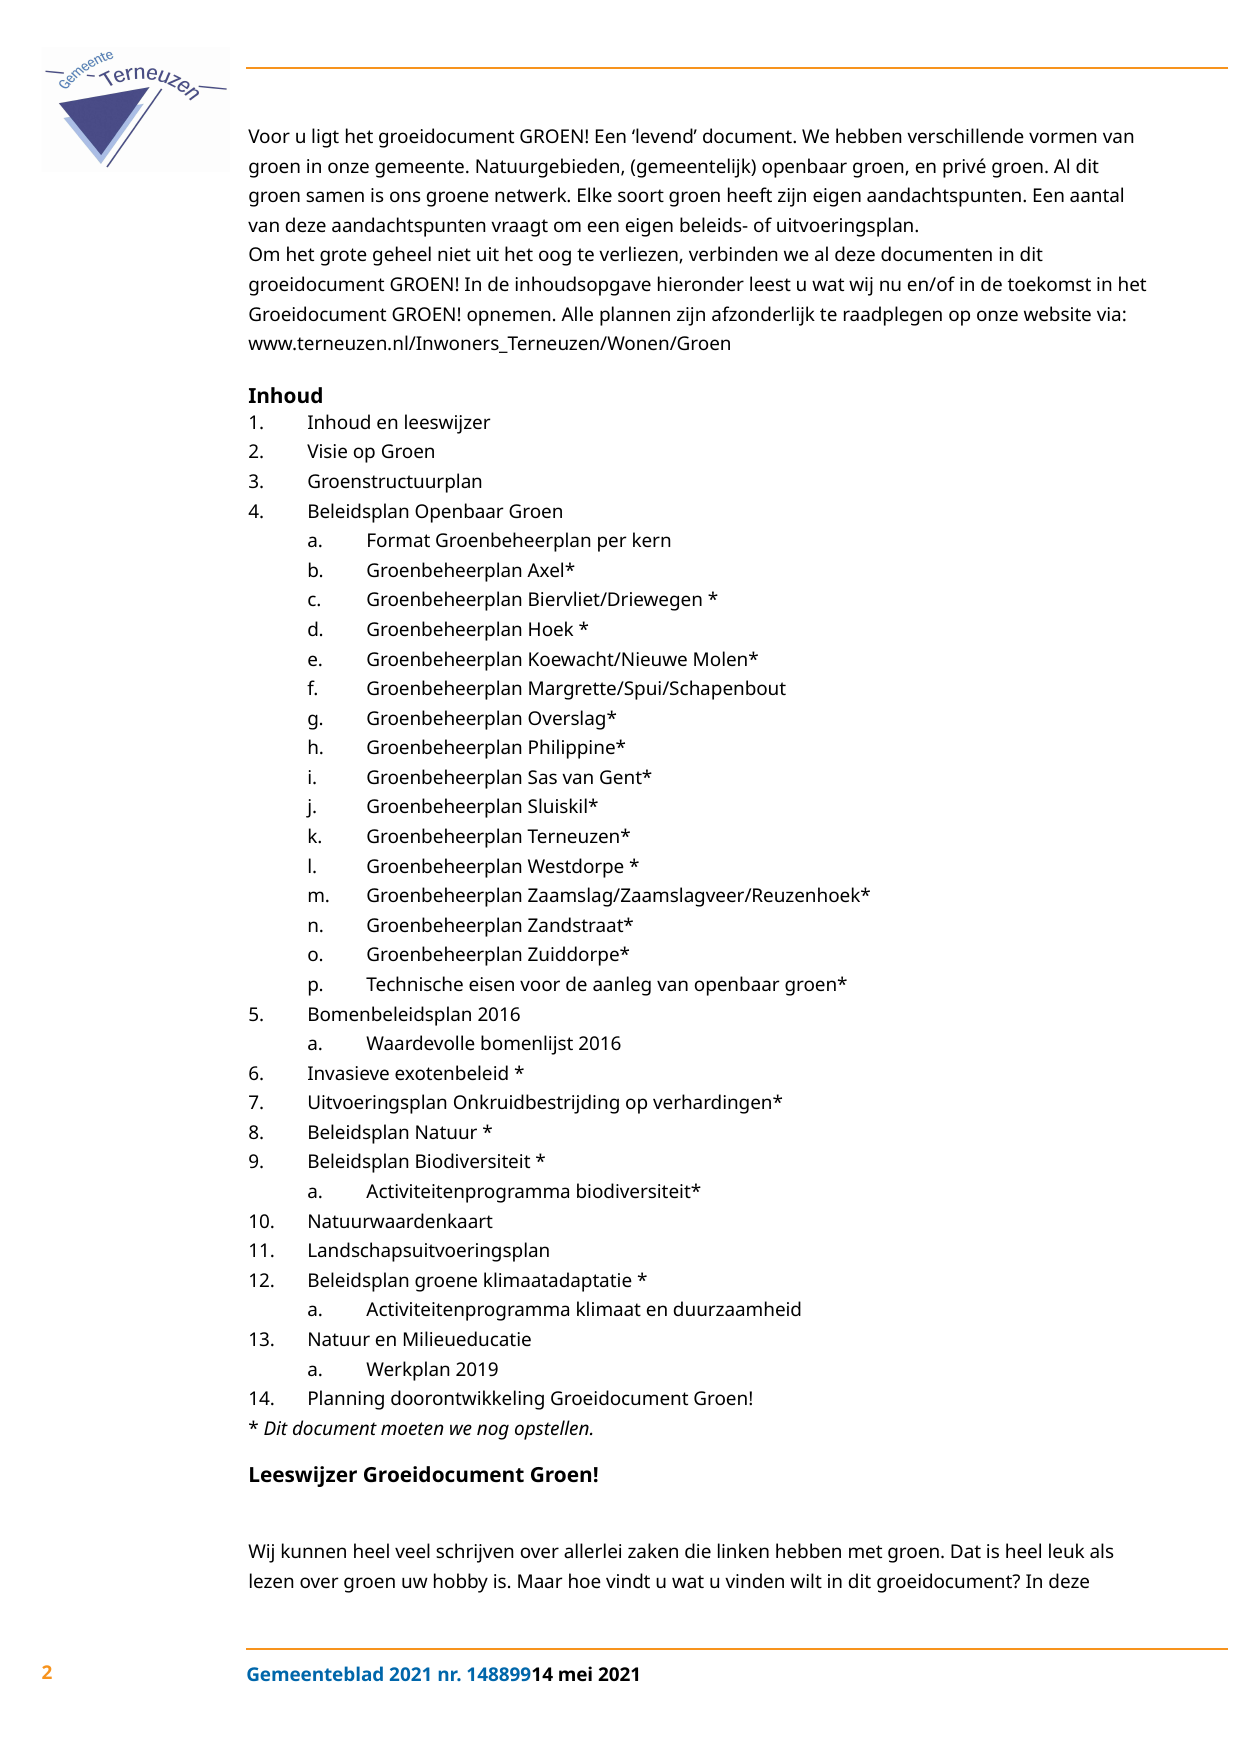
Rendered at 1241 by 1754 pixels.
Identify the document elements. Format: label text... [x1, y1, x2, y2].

text Leeswijzer Groeidocument Groen! [248, 1461, 1152, 1489]
list Waardevolle bomenlijst 2016 [307, 1030, 1152, 1056]
list Beleidsplan Natuur * [248, 1119, 1152, 1145]
list Uitvoeringsplan Onkruidbestrijding op verhardingen* [248, 1089, 1152, 1115]
list Groenbeheerplan Axel* [307, 557, 1152, 583]
list Beleidsplan Openbaar Groen [248, 498, 1152, 524]
text Wij kunnen heel veel schrijven over allerlei zaken die linken hebben met groen. Dat is heel leuk als lezen over groen uw hobby is. Maar hoe vindt u wat u vinden wilt in dit groeidocument? In deze [248, 1538, 1152, 1594]
list Groenstructuurplan [248, 468, 1152, 494]
list Activiteitenprogramma biodiversiteit* [307, 1178, 1152, 1204]
list Groenbeheerplan Biervliet/Driewegen * [307, 587, 1152, 612]
list Groenbeheerplan Hoek * [307, 616, 1152, 642]
list Visie op Groen [248, 439, 1152, 464]
list Groenbeheerplan Terneuzen* [307, 823, 1152, 849]
list Groenbeheerplan Sluiskil* [307, 794, 1152, 819]
list Invasieve exotenbeleid * [248, 1060, 1152, 1086]
list Natuurwaardenkaart [248, 1208, 1152, 1234]
list Groenbeheerplan Sas van Gent* [307, 764, 1152, 790]
list Groenbeheerplan Philippine* [307, 734, 1152, 760]
list Groenbeheerplan Overslag* [307, 705, 1152, 731]
text Om het grote geheel niet uit het oog te verliezen, verbinden we al deze documenten in dit groeidocument GROEN! In de inhoudsopgave hieronder leest u wat wij nu en/of in de toekomst in het Groeidocument GROEN! opnemen. Alle plannen zijn afzonderlijk te raadplegen op onze website via: www.terneuzen.nl/Inwoners_Terneuzen/Wonen/Groen [248, 242, 1152, 356]
list Landschapsuitvoeringsplan [248, 1237, 1152, 1263]
list Groenbeheerplan Zaamslag/Zaamslagveer/Reuzenhoek* [307, 882, 1152, 908]
picture [41, 47, 231, 172]
list Groenbeheerplan Koewacht/Nieuwe Molen* [307, 646, 1152, 672]
text * Dit document moeten we nog opstellen. [248, 1415, 1152, 1441]
list Beleidsplan Biodiversiteit * [248, 1149, 1152, 1174]
list Inhoud en leeswijzer [248, 409, 1152, 435]
list Groenbeheerplan Margrette/Spui/Schapenbout [307, 675, 1152, 701]
list Format Groenbeheerplan per kern [307, 527, 1152, 553]
list Activiteitenprogramma klimaat en duurzaamheid [307, 1297, 1152, 1322]
list Werkplan 2019 [307, 1356, 1152, 1382]
list Bomenbeleidsplan 2016 [248, 1001, 1152, 1027]
list Groenbeheerplan Zandstraat* [307, 912, 1152, 938]
list Groenbeheerplan Zuiddorpe* [307, 942, 1152, 967]
text Inhoud [248, 381, 1152, 409]
text Voor u ligt het groeidocument GROEN! Een ‘levend’ document. We hebben verschillende vormen van groen in onze gemeente. Natuurgebieden, (gemeentelijk) openbaar groen, en privé groen. Al dit groen samen is ons groene netwerk. Elke soort groen heeft zijn eigen aandachtspunten. Een aantal van deze aandachtspunten vraagt om een eigen beleids- of uitvoeringsplan. [248, 123, 1152, 238]
list Natuur en Milieueducatie [248, 1326, 1152, 1352]
list Technische eisen voor de aanleg van openbaar groen* [307, 971, 1152, 997]
list Planning doorontwikkeling Groeidocument Groen! [248, 1385, 1152, 1411]
list Groenbeheerplan Westdorpe * [307, 853, 1152, 879]
list Beleidsplan groene klimaatadaptatie * [248, 1267, 1152, 1293]
